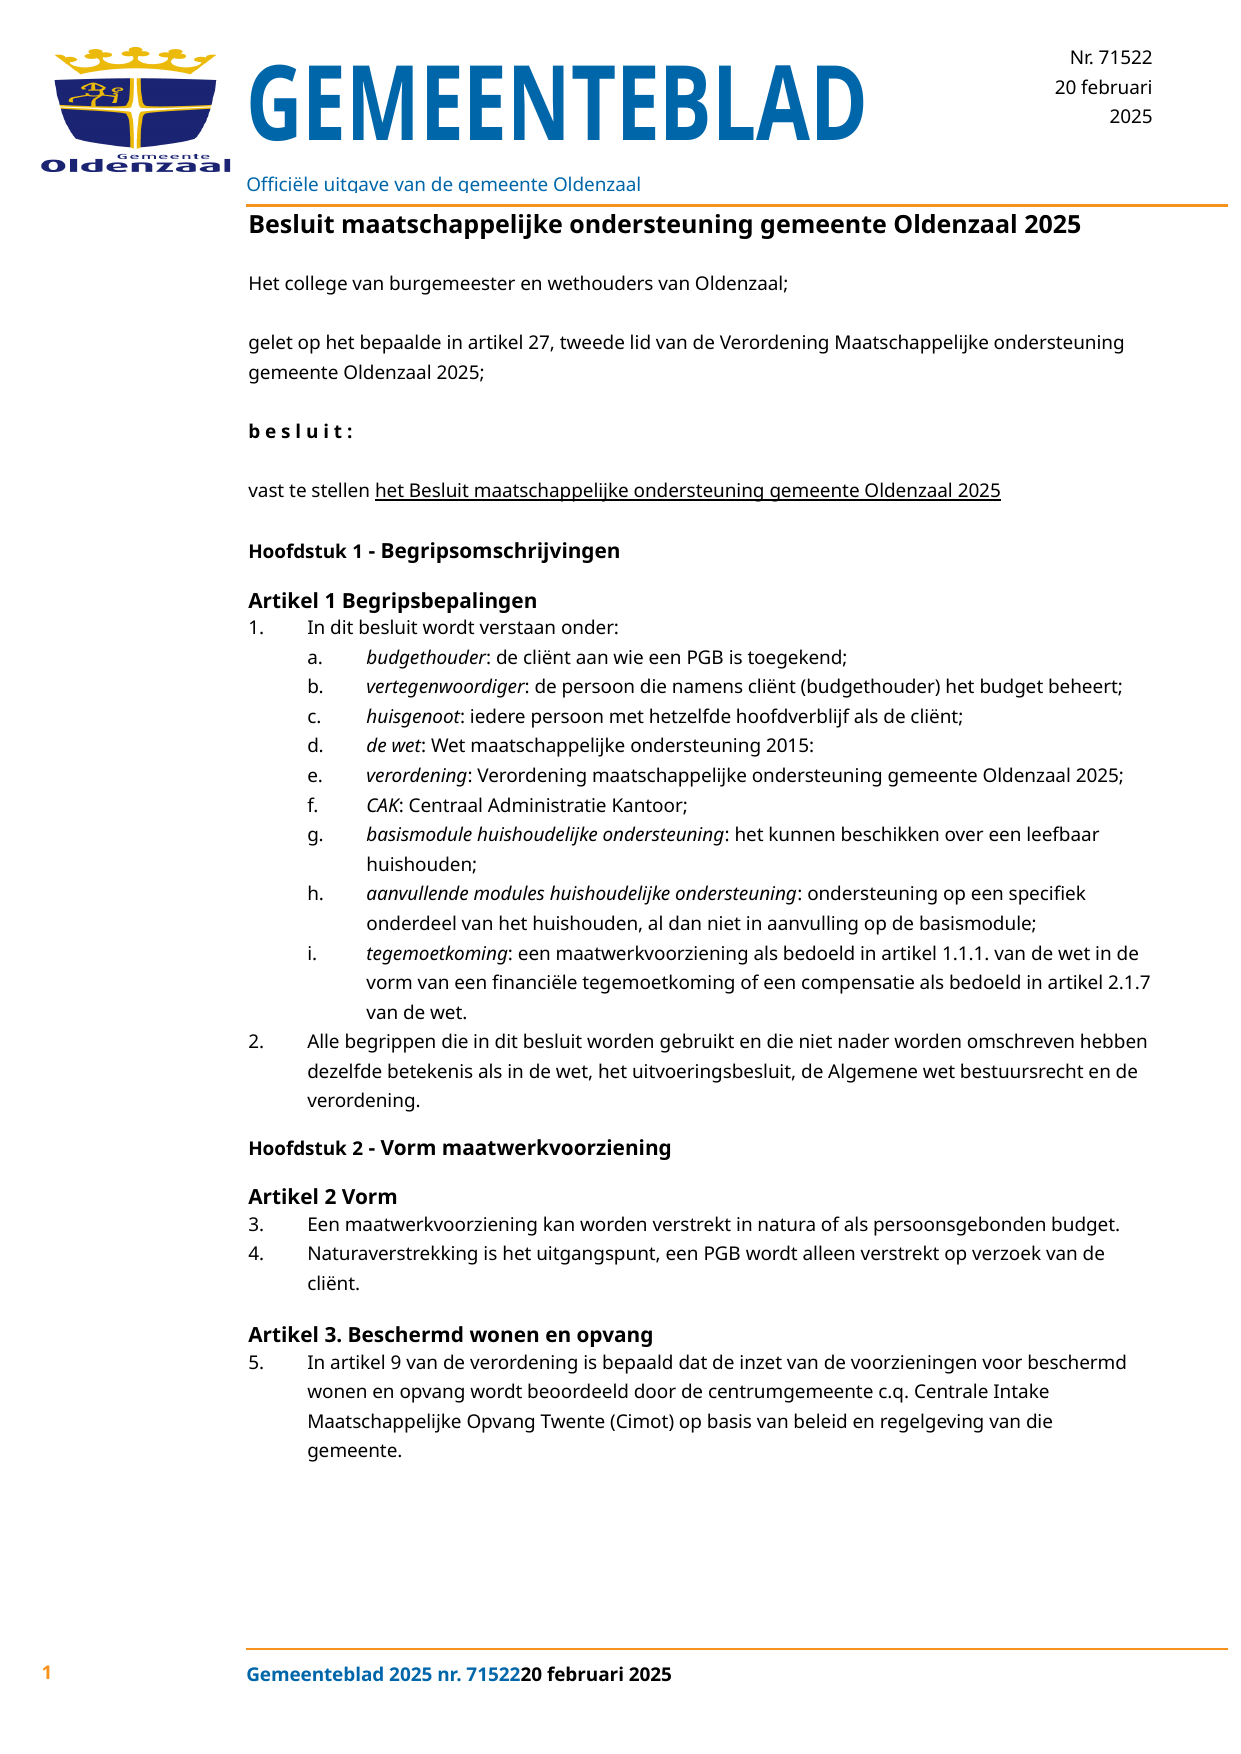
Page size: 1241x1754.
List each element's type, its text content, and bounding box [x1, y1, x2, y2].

text Artikel 1 Begripsbepalingen [248, 586, 1152, 614]
list Naturaverstrekking is het uitgangspunt, een PGB wordt alleen verstrekt op verzoek van de cliënt. [248, 1241, 1152, 1296]
list In artikel 9 van de verordening is bepaald dat de inzet van de voorzieningen voor beschermd wonen en opvang wordt beoordeeld door de centrumgemeente c.q. Centrale Intake Maatschappelijke Opvang Twente (Cimot) op basis van beleid en regelgeving van die gemeente. [248, 1349, 1152, 1463]
list budgethouder: de cliënt aan wie een PGB is toegekend; [307, 644, 1152, 669]
text Besluit maatschappelijke ondersteuning gemeente Oldenzaal 2025 [248, 207, 1152, 241]
list verordening: Verordening maatschappelijke ondersteuning gemeente Oldenzaal 2025; [307, 762, 1152, 788]
list Een maatwerkvoorziening kan worden verstrekt in natura of als persoonsgebonden budget. [248, 1211, 1152, 1237]
text b e s l u i t : [248, 418, 1152, 444]
list CAK: Centraal Administratie Kantoor; [307, 792, 1152, 817]
text Hoofdstuk 2 - Vorm maatwerkvoorziening [248, 1133, 1152, 1162]
text Artikel 2 Vorm [248, 1182, 1152, 1211]
text vast te stellen het Besluit maatschappelijke ondersteuning gemeente Oldenzaal 2025 [248, 477, 1152, 503]
text Artikel 3. Beschermd wonen en opvang [248, 1321, 1152, 1349]
picture [41, 47, 231, 172]
list aanvullende modules huishoudelijke ondersteuning: ondersteuning op een specifiek onderdeel van het huishouden, al dan niet in aanvulling op de basismodule; [307, 881, 1152, 936]
list huisgenoot: iedere persoon met hetzelfde hoofdverblijf als de cliënt; [307, 703, 1152, 729]
list de wet: Wet maatschappelijke ondersteuning 2015: [307, 733, 1152, 758]
list In dit besluit wordt verstaan onder: [248, 614, 1152, 640]
text Hoofdstuk 1 - Begripsomschrijvingen [248, 537, 1152, 565]
list vertegenwoordiger: de persoon die namens cliënt (budgethouder) het budget beheert; [307, 673, 1152, 699]
list tegemoetkoming: een maatwerkvoorziening als bedoeld in artikel 1.1.1. van de wet in de vorm van een financiële tegemoetkoming of een compensatie als bedoeld in artikel 2.1.7 van de wet. [307, 940, 1152, 1024]
list basismodule huishoudelijke ondersteuning: het kunnen beschikken over een leefbaar huishouden; [307, 821, 1152, 877]
list Alle begrippen die in dit besluit worden gebruikt en die niet nader worden omschreven hebben dezelfde betekenis als in de wet, het uitvoeringsbesluit, de Algemene wet bestuursrecht en de verordening. [248, 1028, 1152, 1113]
text gelet op het bepaalde in artikel 27, tweede lid van de Verordening Maatschappelijke ondersteuning gemeente Oldenzaal 2025; [248, 329, 1152, 385]
text Het college van burgemeester en wethouders van Oldenzaal; [248, 270, 1152, 296]
